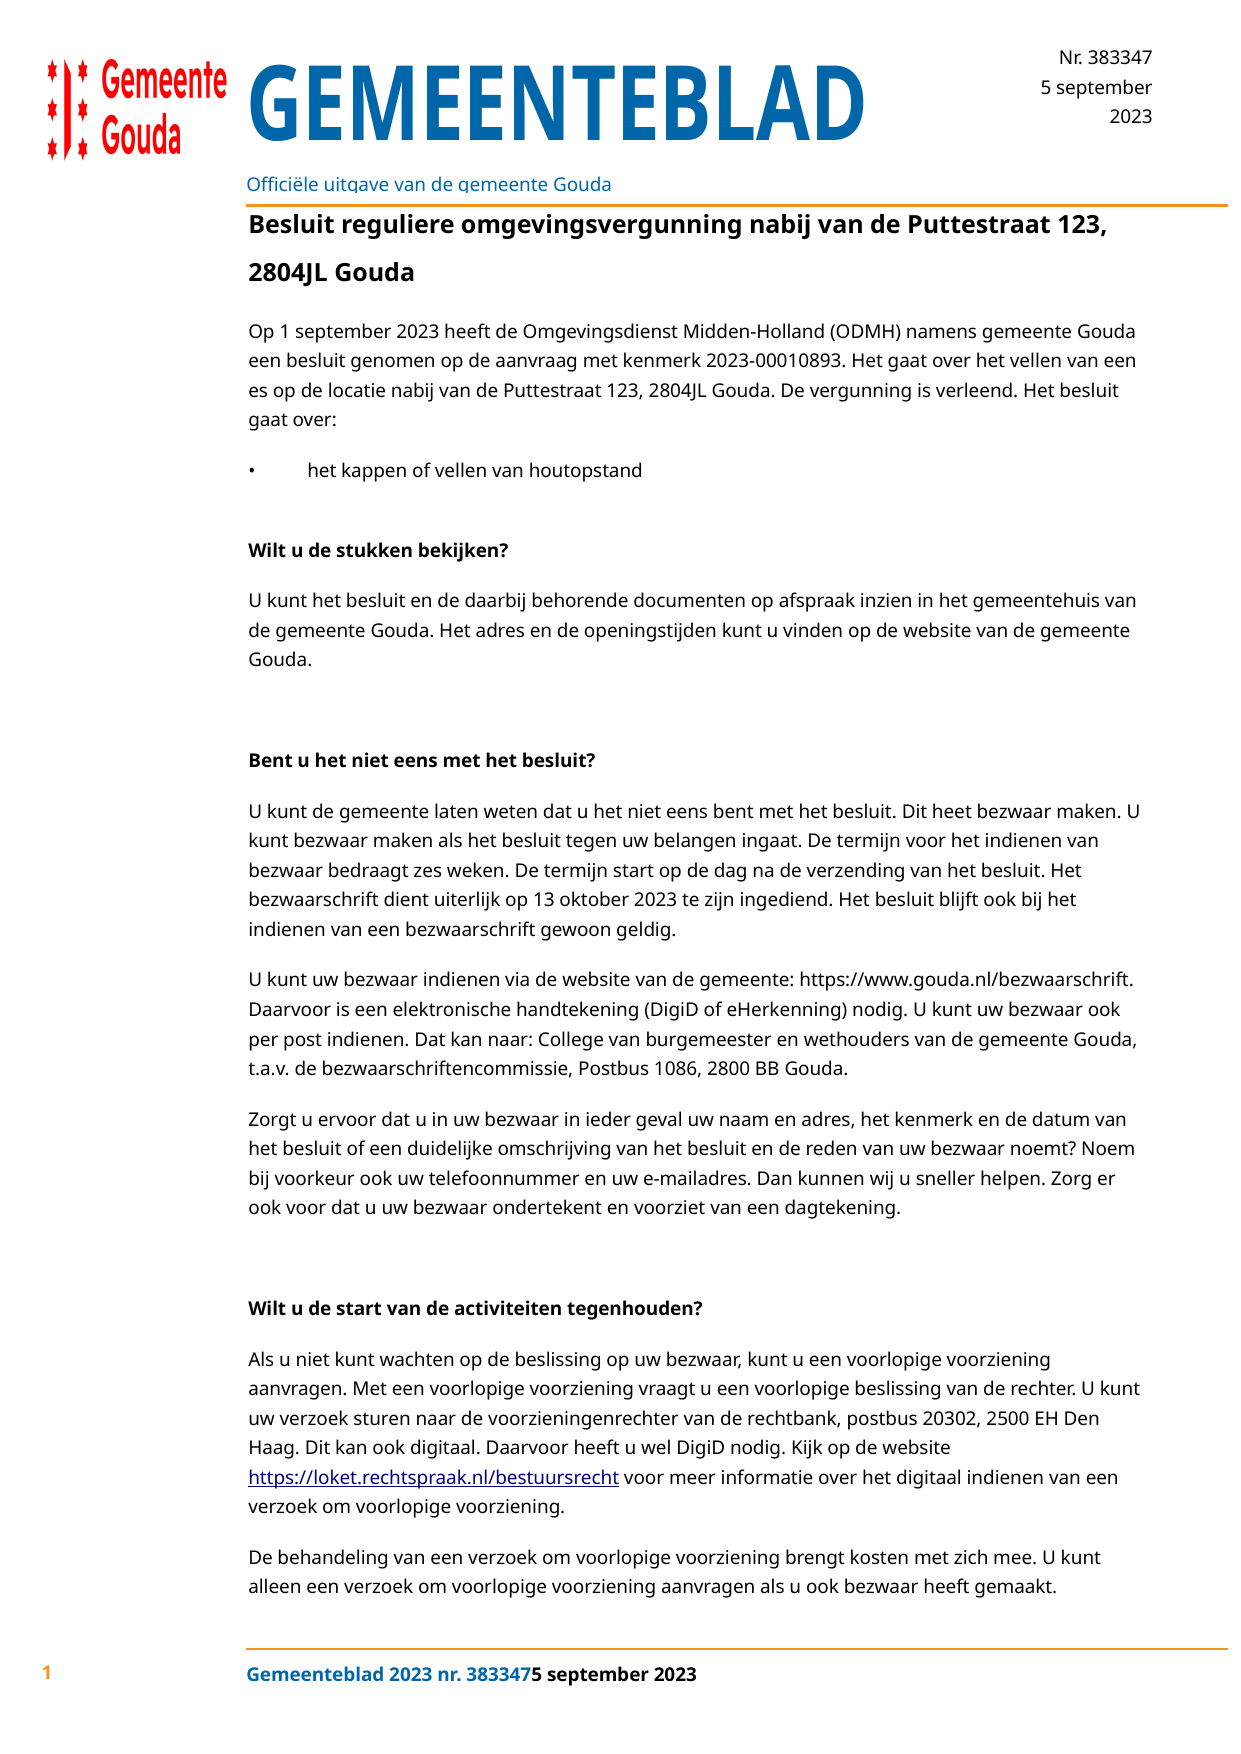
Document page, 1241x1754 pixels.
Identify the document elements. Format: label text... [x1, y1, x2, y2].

text Bent u het niet eens met het besluit? [248, 747, 1152, 773]
text U kunt het besluit en de daarbij behorende documenten op afspraak inzien in het gemeentehuis van de gemeente Gouda. Het adres en de openingstijden kunt u vinden op de website van de gemeente Gouda. [248, 587, 1152, 672]
text Als u niet kunt wachten op de beslissing op uw bezwaar, kunt u een voorlopige voorziening aanvragen. Met een voorlopige voorziening vraagt u een voorlopige beslissing van de rechter. U kunt uw verzoek sturen naar de voorzieningenrechter van de rechtbank, postbus 20302, 2500 EH Den Haag. Dit kan ook digitaal. Daarvoor heeft u wel DigiD nodig. Kijk op de website https://loket.rechtspraak.nl/bestuursrecht voor meer informatie over het digitaal indienen van een verzoek om voorlopige voorziening. [248, 1346, 1152, 1519]
text Wilt u de start van de activiteiten tegenhouden? [248, 1295, 1152, 1321]
picture [41, 47, 231, 172]
text De behandeling van een verzoek om voorlopige voorziening brengt kosten met zich mee. U kunt alleen een verzoek om voorlopige voorziening aanvragen als u ook bezwaar heeft gemaakt. [248, 1544, 1152, 1599]
text Zorgt u ervoor dat u in uw bezwaar in ieder geval uw naam en adres, het kenmerk en de datum van het besluit of een duidelijke omschrijving van het besluit en de reden van uw bezwaar noemt? Noem bij voorkeur ook uw telefoonnummer en uw e-mailadres. Dan kunnen wij u sneller helpen. Zorg er ook voor dat u uw bezwaar ondertekent en voorziet van een dagtekening. [248, 1106, 1152, 1220]
text U kunt uw bezwaar indienen via de website van de gemeente: https://www.gouda.nl/bezwaarschrift. Daarvoor is een elektronische handtekening (DigiD of eHerkenning) nodig. U kunt uw bezwaar ook per post indienen. Dat kan naar: College van burgemeester en wethouders van de gemeente Gouda, t.a.v. de bezwaarschriftencommissie, Postbus 1086, 2800 BB Gouda. [248, 967, 1152, 1081]
text Op 1 september 2023 heeft de Omgevingsdienst Midden-Holland (ODMH) namens gemeente Gouda een besluit genomen op de aanvraag met kenmerk 2023-00010893. Het gaat over het vellen van een es op de locatie nabij van de Puttestraat 123, 2804JL Gouda. De vergunning is verleend. Het besluit gaat over: [248, 318, 1152, 432]
text Wilt u de stukken bekijken? [248, 537, 1152, 563]
text Besluit reguliere omgevingsvergunning nabij van de Puttestraat 123, 2804JL Gouda [248, 207, 1152, 288]
text U kunt de gemeente laten weten dat u het niet eens bent met het besluit. Dit heet bezwaar maken. U kunt bezwaar maken als het besluit tegen uw belangen ingaat. De termijn voor het indienen van bezwaar bedraagt zes weken. De termijn start op de dag na de verzending van het besluit. Het bezwaarschrift dient uiterlijk op 13 oktober 2023 te zijn ingediend. Het besluit blijft ook bij het indienen van een bezwaarschrift gewoon geldig. [248, 798, 1152, 942]
list het kappen of vellen van houtopstand [248, 457, 1152, 483]
